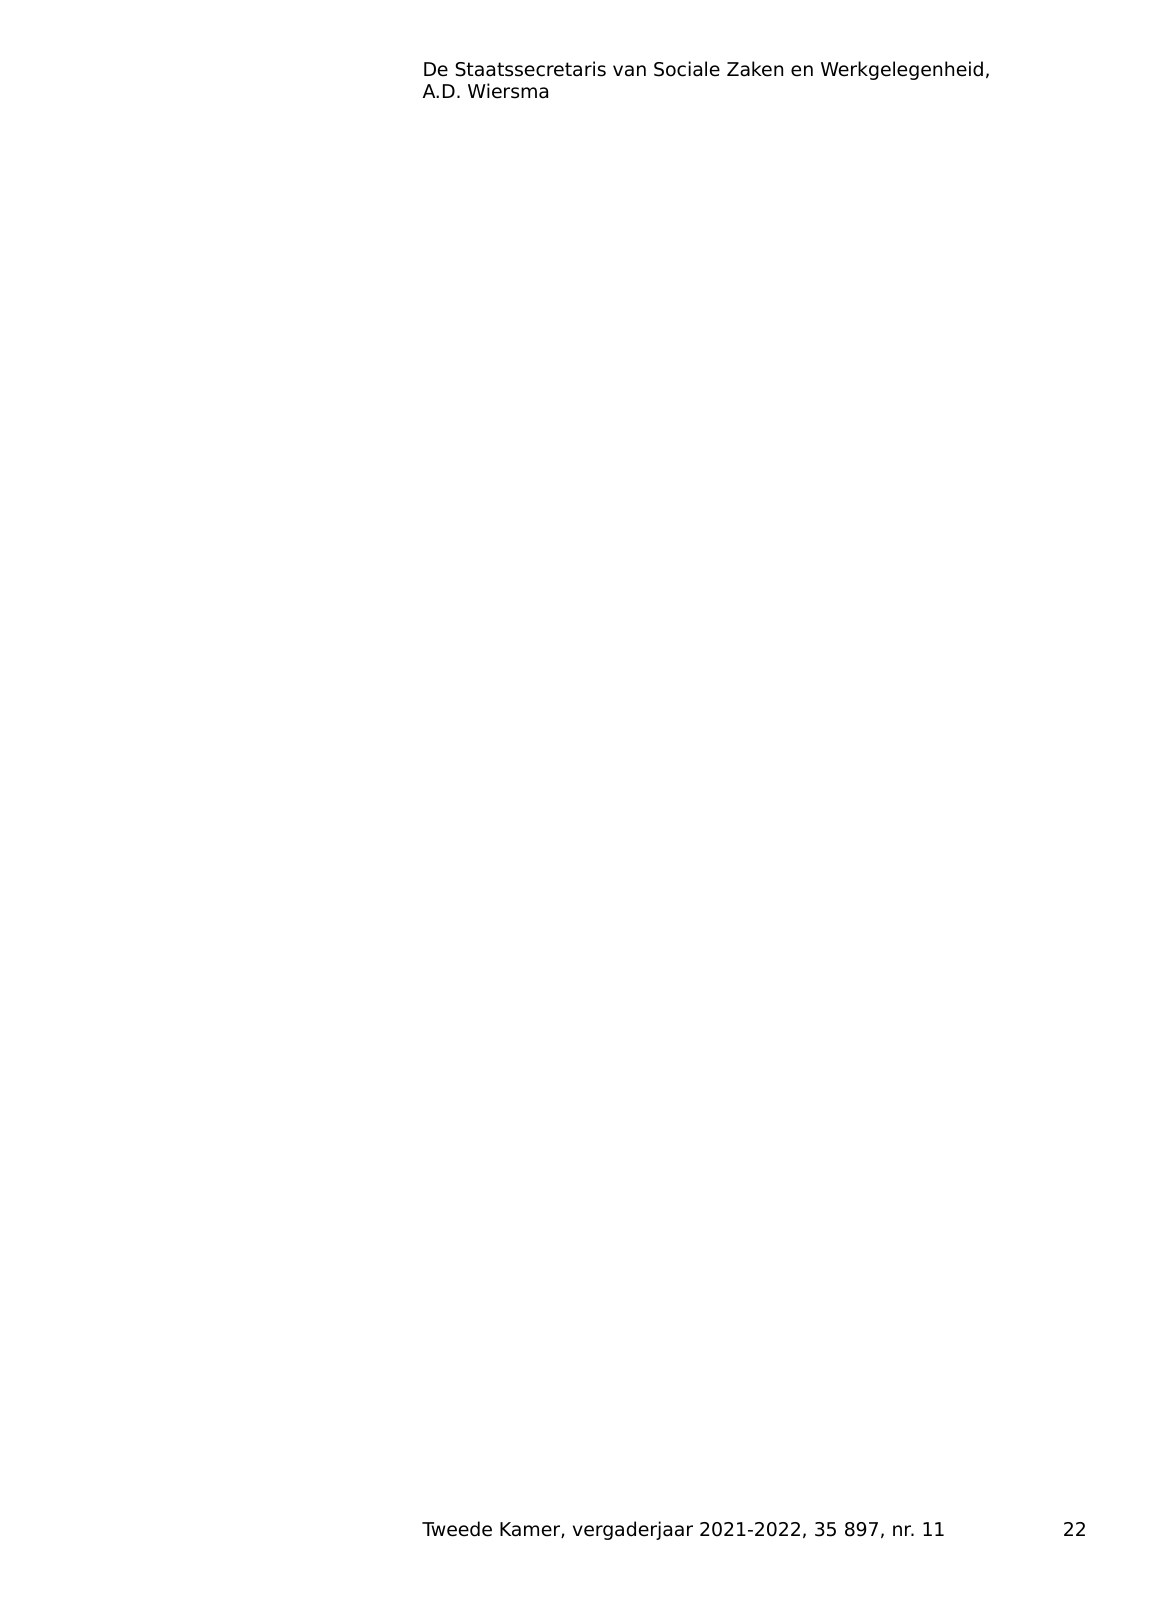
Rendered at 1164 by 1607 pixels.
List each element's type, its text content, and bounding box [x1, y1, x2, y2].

text De Staatssecretaris van Sociale Zaken en Werkgelegenheid, A.D. Wiersma [422, 59, 1087, 103]
